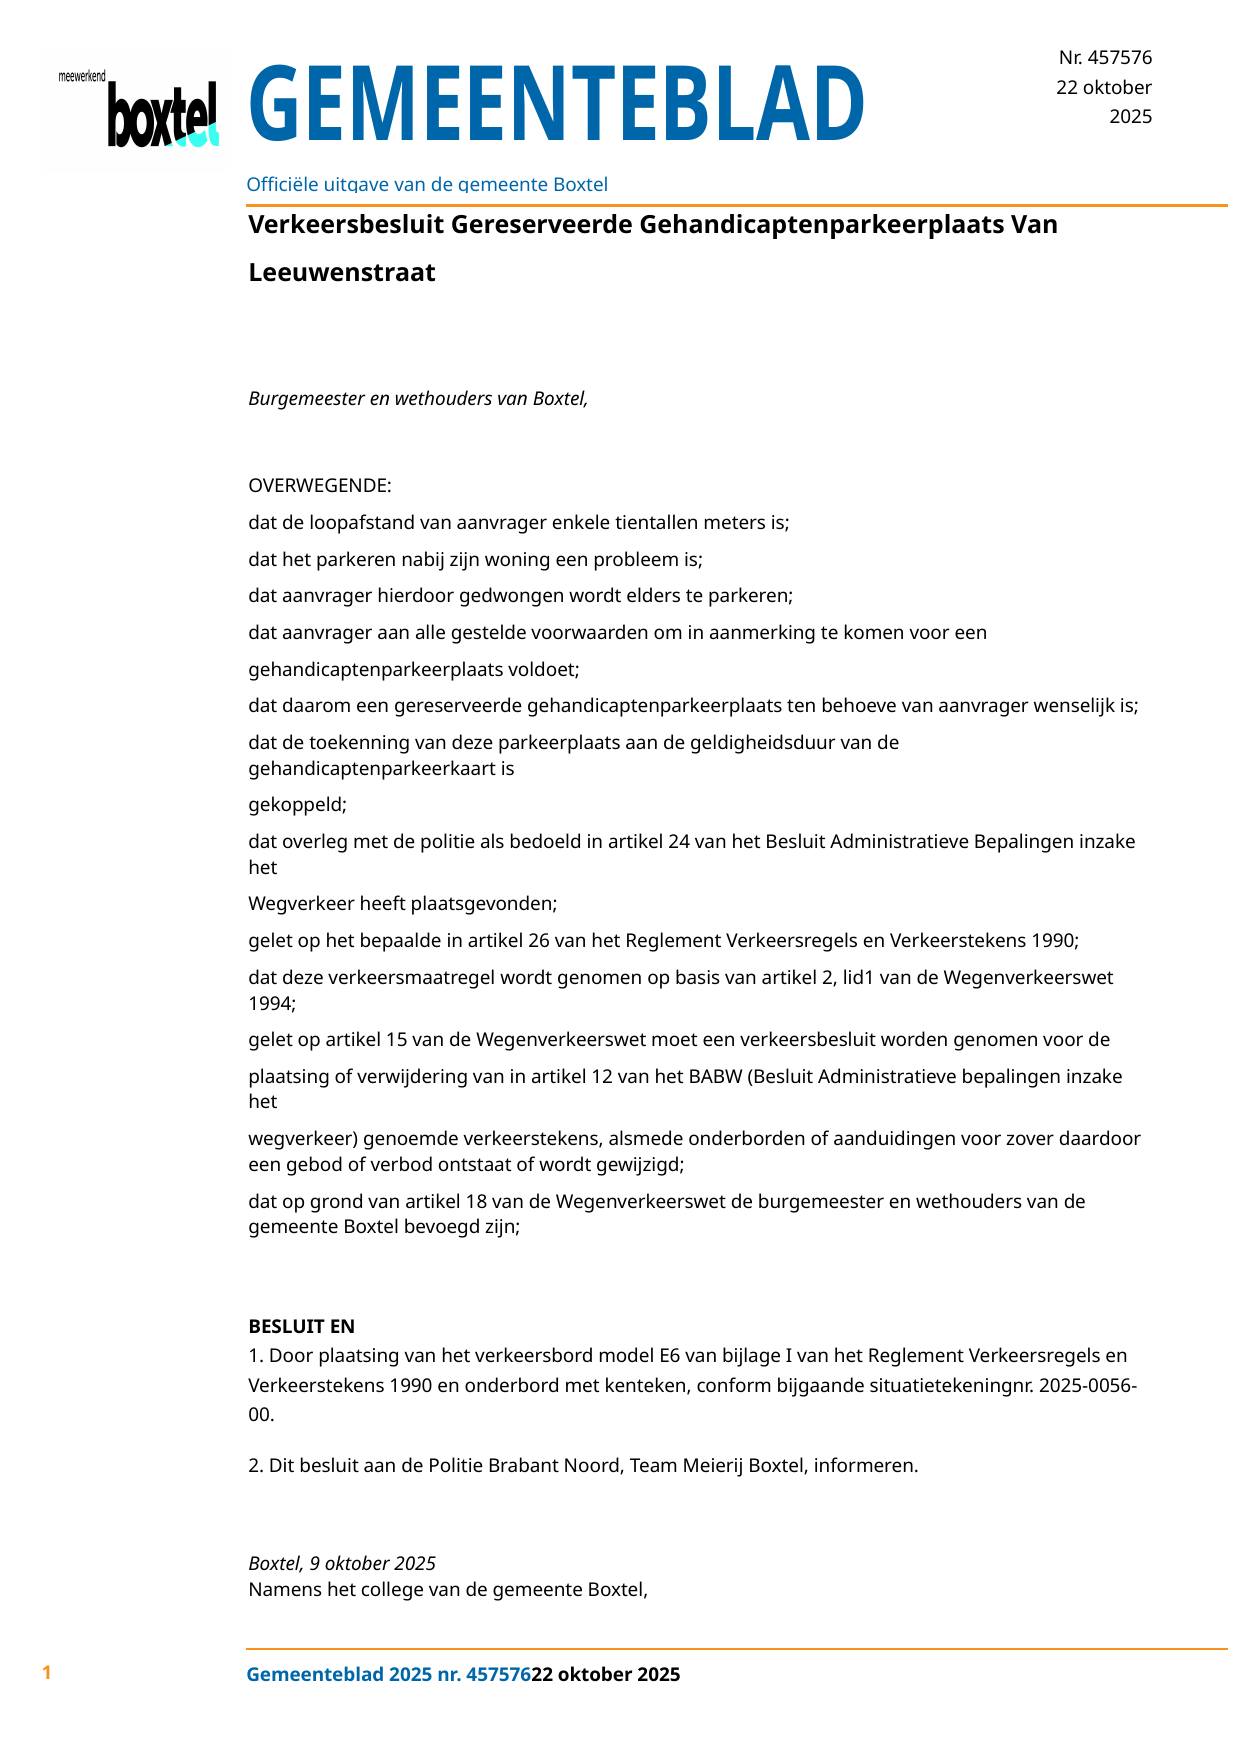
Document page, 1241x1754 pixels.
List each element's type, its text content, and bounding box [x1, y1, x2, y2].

text gelet op artikel 15 van de Wegenverkeerswet moet een verkeersbesluit worden genomen voor de [248, 1026, 1152, 1052]
text 2. Dit besluit aan de Politie Brabant Noord, Team Meierij Boxtel, informeren. [248, 1452, 1152, 1478]
text plaatsing of verwijdering van in artikel 12 van het BABW (Besluit Administratieve bepalingen inzake het [248, 1063, 1152, 1114]
text dat aanvrager hierdoor gedwongen wordt elders te parkeren; [248, 582, 1152, 608]
text Verkeersbesluit Gereserveerde Gehandicaptenparkeerplaats Van Leeuwenstraat [248, 207, 1152, 288]
text dat op grond van artikel 18 van de Wegenverkeerswet de burgemeester en wethouders van de gemeente Boxtel bevoegd zijn; [248, 1188, 1152, 1239]
text gehandicaptenparkeerplaats voldoet; [248, 656, 1152, 682]
text dat overleg met de politie als bedoeld in artikel 24 van het Besluit Administratieve Bepalingen inzake het [248, 828, 1152, 880]
text gekoppeld; [248, 792, 1152, 817]
text dat aanvrager aan alle gestelde voorwaarden om in aanmerking te komen voor een [248, 619, 1152, 645]
text OVERWEGENDE: [248, 472, 1152, 498]
text gelet op het bepaalde in artikel 26 van het Reglement Verkeersregels en Verkeerstekens 1990; [248, 927, 1152, 953]
text Namens het college van de gemeente Boxtel, [248, 1576, 1152, 1602]
text BESLUIT EN [248, 1313, 1152, 1339]
text dat daarom een gereserveerde gehandicaptenparkeerplaats ten behoeve van aanvrager wenselijk is; [248, 692, 1152, 718]
picture [41, 47, 231, 172]
text dat het parkeren nabij zijn woning een probleem is; [248, 546, 1152, 572]
text dat de loopafstand van aanvrager enkele tientallen meters is; [248, 509, 1152, 535]
text dat de toekenning van deze parkeerplaats aan de geldigheidsduur van de gehandicaptenparkeerkaart is [248, 729, 1152, 781]
text Boxtel, 9 oktober 2025 [248, 1550, 1152, 1576]
text wegverkeer) genoemde verkeerstekens, alsmede onderborden of aanduidingen voor zover daardoor een gebod of verbod ontstaat of wordt gewijzigd; [248, 1125, 1152, 1177]
text Burgemeester en wethouders van Boxtel, [248, 386, 1152, 411]
text Wegverkeer heeft plaatsgevonden; [248, 891, 1152, 916]
text 1. Door plaatsing van het verkeersbord model E6 van bijlage I van het Reglement Verkeersregels en Verkeerstekens 1990 en onderbord met kenteken, conform bijgaande situatietekeningnr. 2025-0056-00. [248, 1342, 1152, 1427]
text dat deze verkeersmaatregel wordt genomen op basis van artikel 2, lid1 van de Wegenverkeerswet 1994; [248, 964, 1152, 1015]
